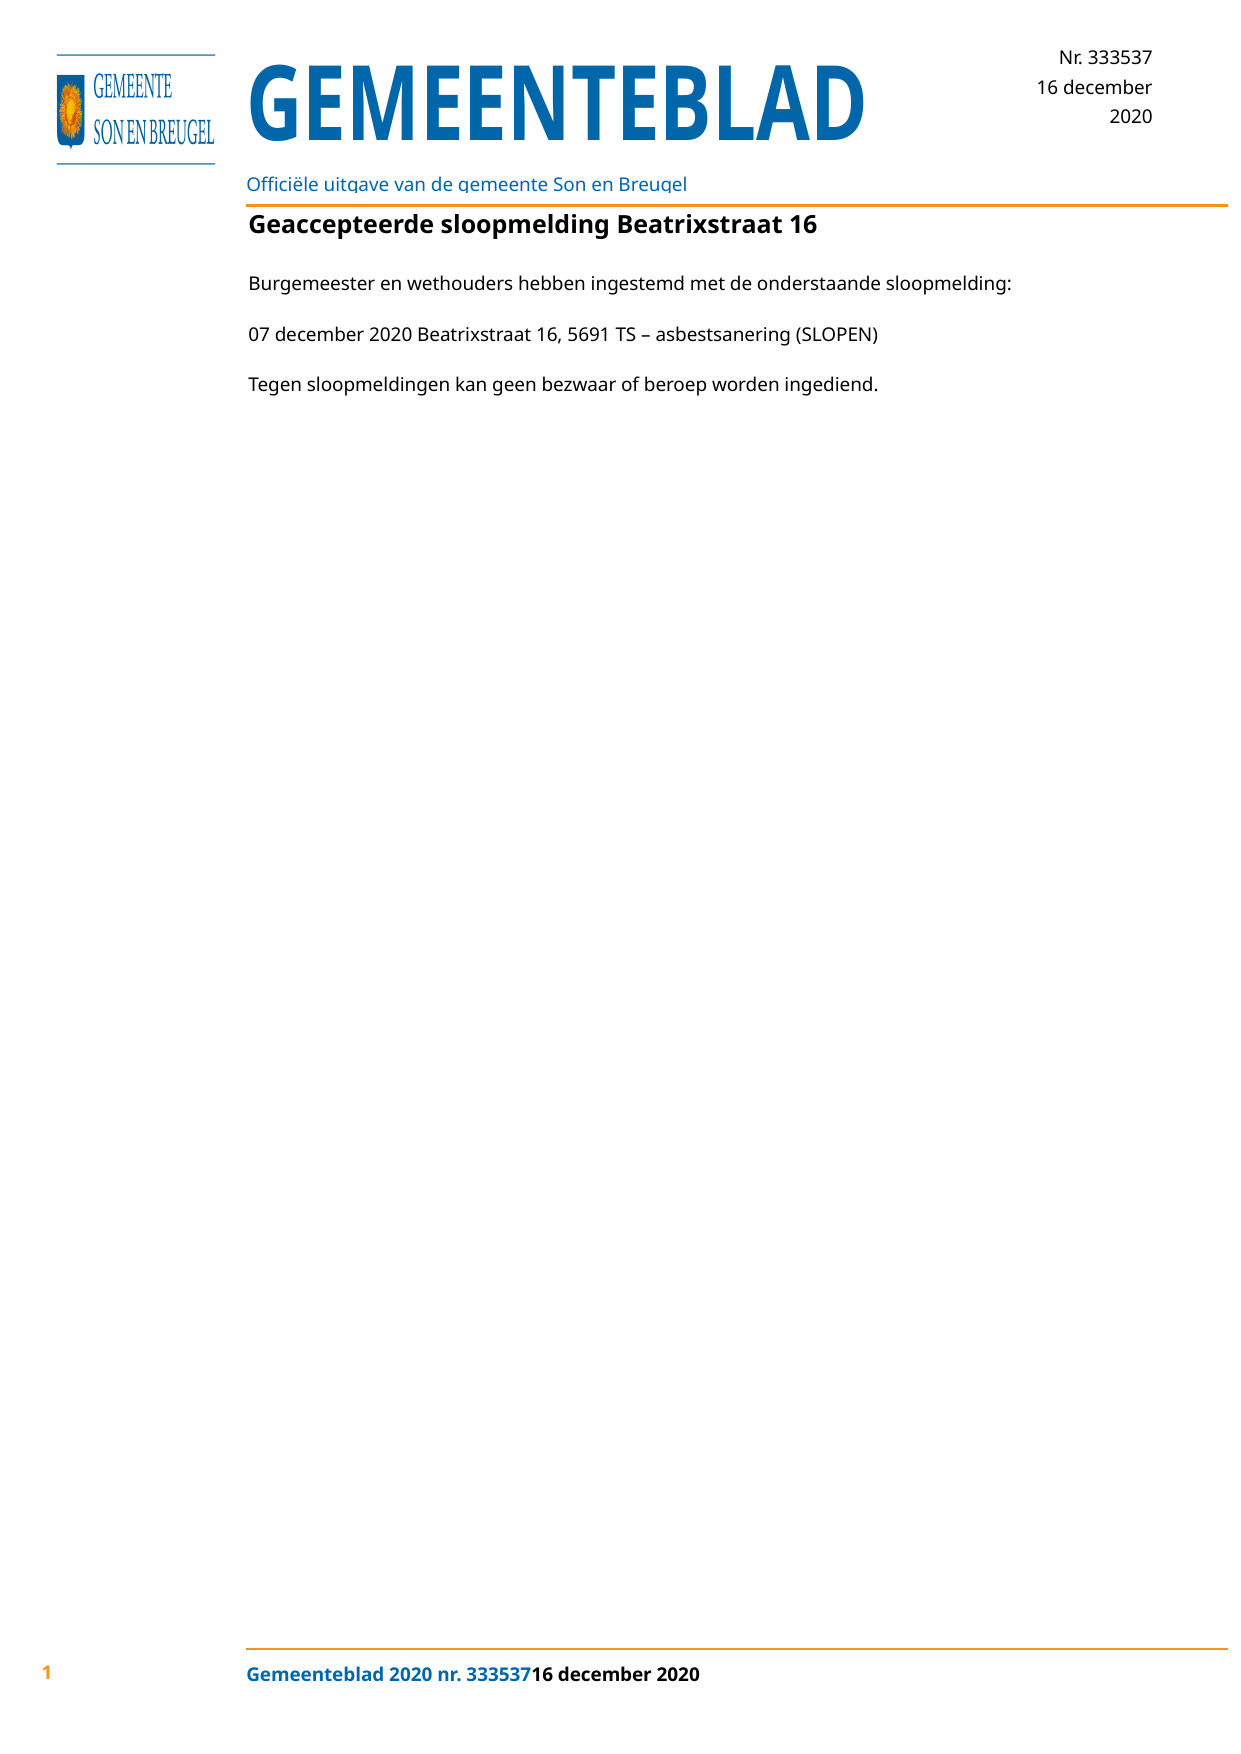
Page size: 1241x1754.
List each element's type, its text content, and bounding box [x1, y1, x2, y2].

text 07 december 2020 Beatrixstraat 16, 5691 TS – asbestsanering (SLOPEN) [248, 321, 1152, 346]
text Geaccepteerde sloopmelding Beatrixstraat 16 [248, 207, 1152, 241]
text Burgemeester en wethouders hebben ingestemd met de onderstaande sloopmelding: [248, 270, 1152, 296]
picture [41, 47, 231, 172]
text Tegen sloopmeldingen kan geen bezwaar of beroep worden ingediend. [248, 371, 1152, 397]
